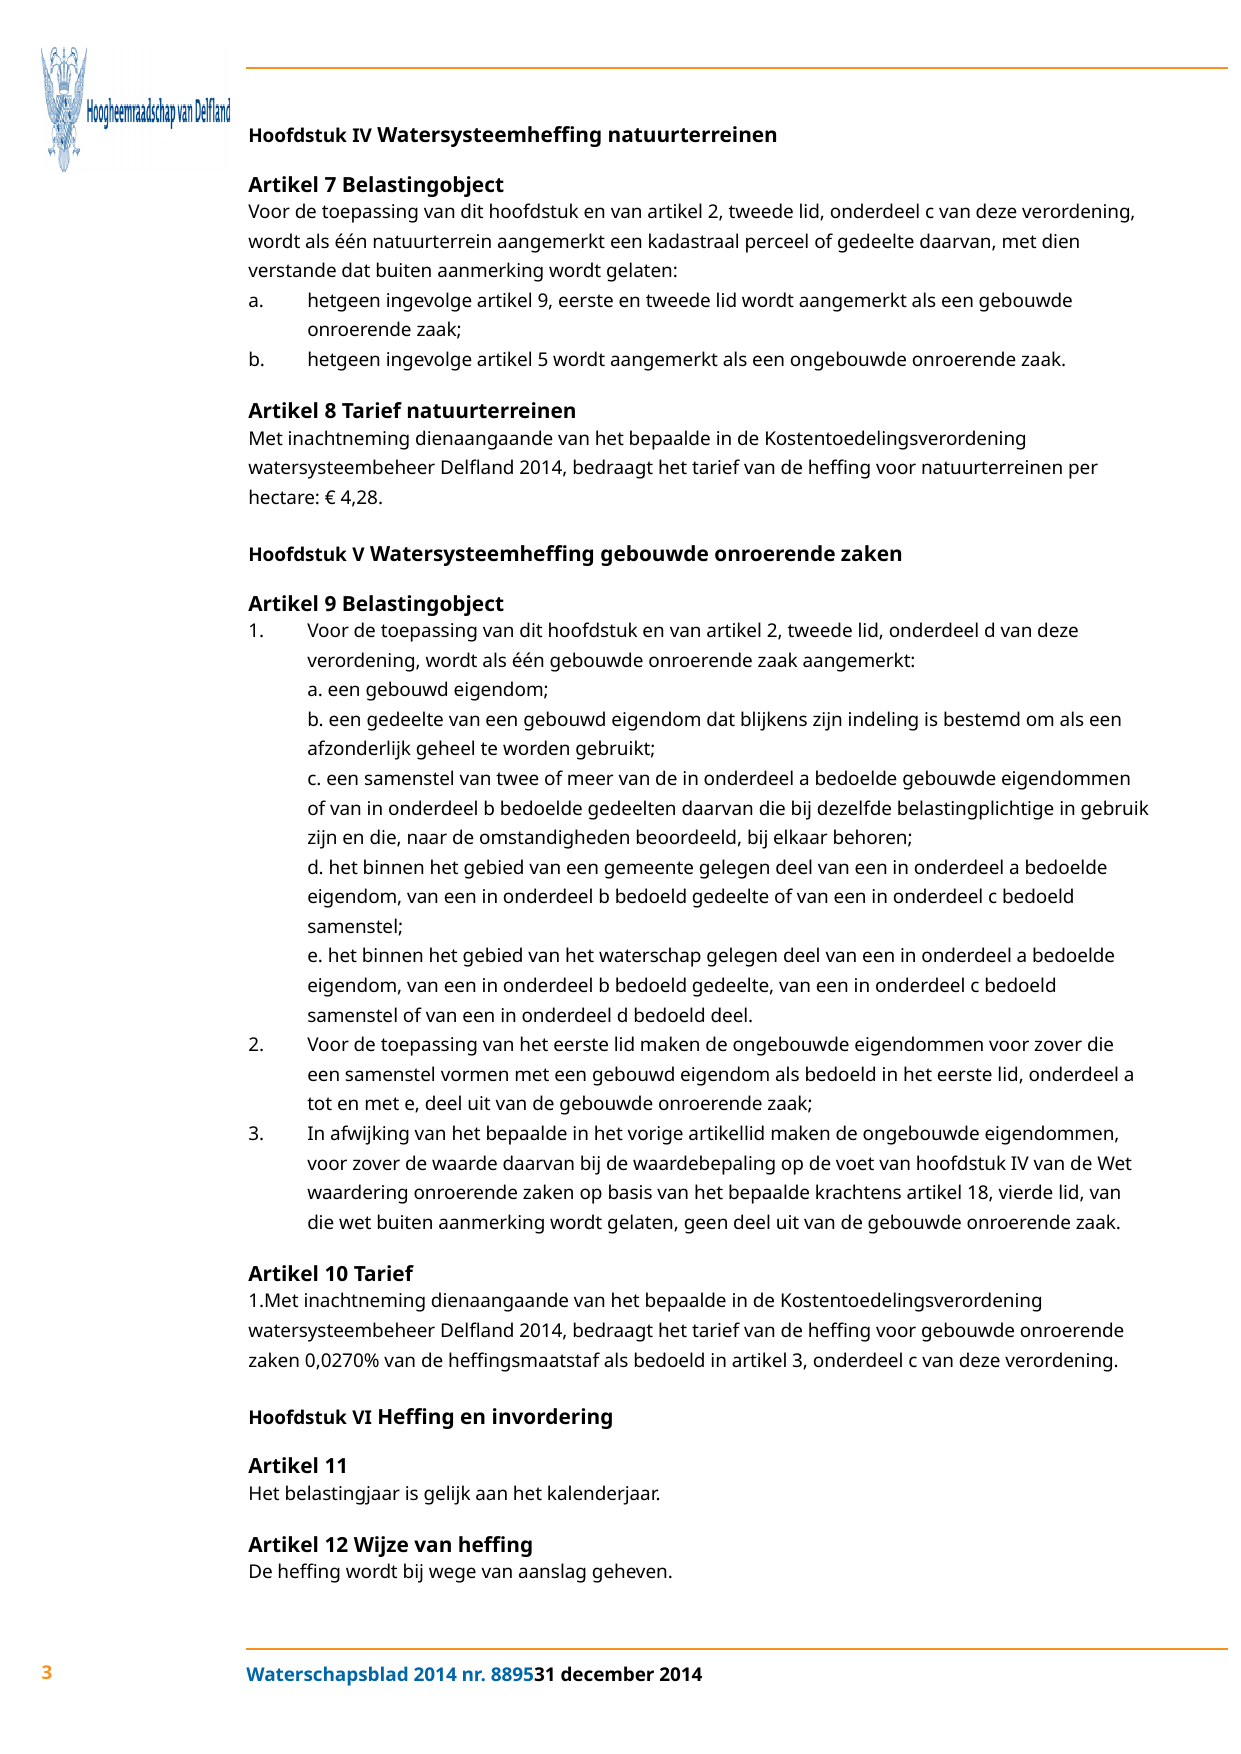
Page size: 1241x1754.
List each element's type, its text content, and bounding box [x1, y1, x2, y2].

list hetgeen ingevolge artikel 9, eerste en tweede lid wordt aangemerkt als een gebouwde onroerende zaak; [248, 287, 1152, 342]
list d. het binnen het gebied van een gemeente gelegen deel van een in onderdeel a bedoelde eigendom, van een in onderdeel b bedoeld gedeelte of van een in onderdeel c bedoeld samenstel; [248, 854, 1152, 939]
text Voor de toepassing van dit hoofdstuk en van artikel 2, tweede lid, onderdeel c van deze verordening, wordt als één natuurterrein aangemerkt een kadastraal perceel of gedeelte daarvan, met dien verstande dat buiten aanmerking wordt gelaten: [248, 198, 1152, 283]
text Hoofdstuk VI Heffing en invordering [248, 1402, 1152, 1431]
text Artikel 10 Tarief [248, 1259, 1152, 1288]
text Met inachtneming dienaangaande van het bepaalde in de Kostentoedelingsverordening watersysteembeheer Delfland 2014, bedraagt het tarief van de heffing voor natuurterreinen per hectare: € 4,28. [248, 425, 1152, 510]
list hetgeen ingevolge artikel 5 wordt aangemerkt als een ongebouwde onroerende zaak. [248, 346, 1152, 372]
list Voor de toepassing van dit hoofdstuk en van artikel 2, tweede lid, onderdeel d van deze verordening, wordt als één gebouwde onroerende zaak aangemerkt: [248, 617, 1152, 672]
picture [41, 47, 231, 172]
text Artikel 9 Belastingobject [248, 589, 1152, 617]
list a. een gebouwd eigendom; [248, 676, 1152, 702]
text Artikel 11 [248, 1451, 1152, 1480]
text Artikel 12 Wijze van heffing [248, 1530, 1152, 1559]
list e. het binnen het gebied van het waterschap gelegen deel van een in onderdeel a bedoelde eigendom, van een in onderdeel b bedoeld gedeelte, van een in onderdeel c bedoeld samenstel of van een in onderdeel d bedoeld deel. [248, 943, 1152, 1027]
text Artikel 8 Tarief natuurterreinen [248, 397, 1152, 425]
text Hoofdstuk V Watersysteemheffing gebouwde onroerende zaken [248, 539, 1152, 568]
text Hoofdstuk IV Watersysteemheffing natuurterreinen [248, 121, 1152, 149]
list c. een samenstel van twee of meer van de in onderdeel a bedoelde gebouwde eigendommen of van in onderdeel b bedoelde gedeelten daarvan die bij dezelfde belastingplichtige in gebruik zijn en die, naar de omstandigheden beoordeeld, bij elkaar behoren; [248, 765, 1152, 850]
text De heffing wordt bij wege van aanslag geheven. [248, 1559, 1152, 1584]
text Artikel 7 Belastingobject [248, 170, 1152, 198]
list In afwijking van het bepaalde in het vorige artikellid maken de ongebouwde eigendommen, voor zover de waarde daarvan bij de waardebepaling op de voet van hoofdstuk IV van de Wet waardering onroerende zaken op basis van het bepaalde krachtens artikel 18, vierde lid, van die wet buiten aanmerking wordt gelaten, geen deel uit van de gebouwde onroerende zaak. [248, 1120, 1152, 1234]
list Voor de toepassing van het eerste lid maken de ongebouwde eigendommen voor zover die een samenstel vormen met een gebouwd eigendom als bedoeld in het eerste lid, onderdeel a tot en met e, deel uit van de gebouwde onroerende zaak; [248, 1031, 1152, 1116]
list b. een gedeelte van een gebouwd eigendom dat blijkens zijn indeling is bestemd om als een afzonderlijk geheel te worden gebruikt; [248, 706, 1152, 761]
text 1.Met inachtneming dienaangaande van het bepaalde in de Kostentoedelingsverordening watersysteembeheer Delfland 2014, bedraagt het tarief van de heffing voor gebouwde onroerende zaken 0,0270% van de heffingsmaatstaf als bedoeld in artikel 3, onderdeel c van deze verordening. [248, 1288, 1152, 1373]
text Het belastingjaar is gelijk aan het kalenderjaar. [248, 1480, 1152, 1506]
